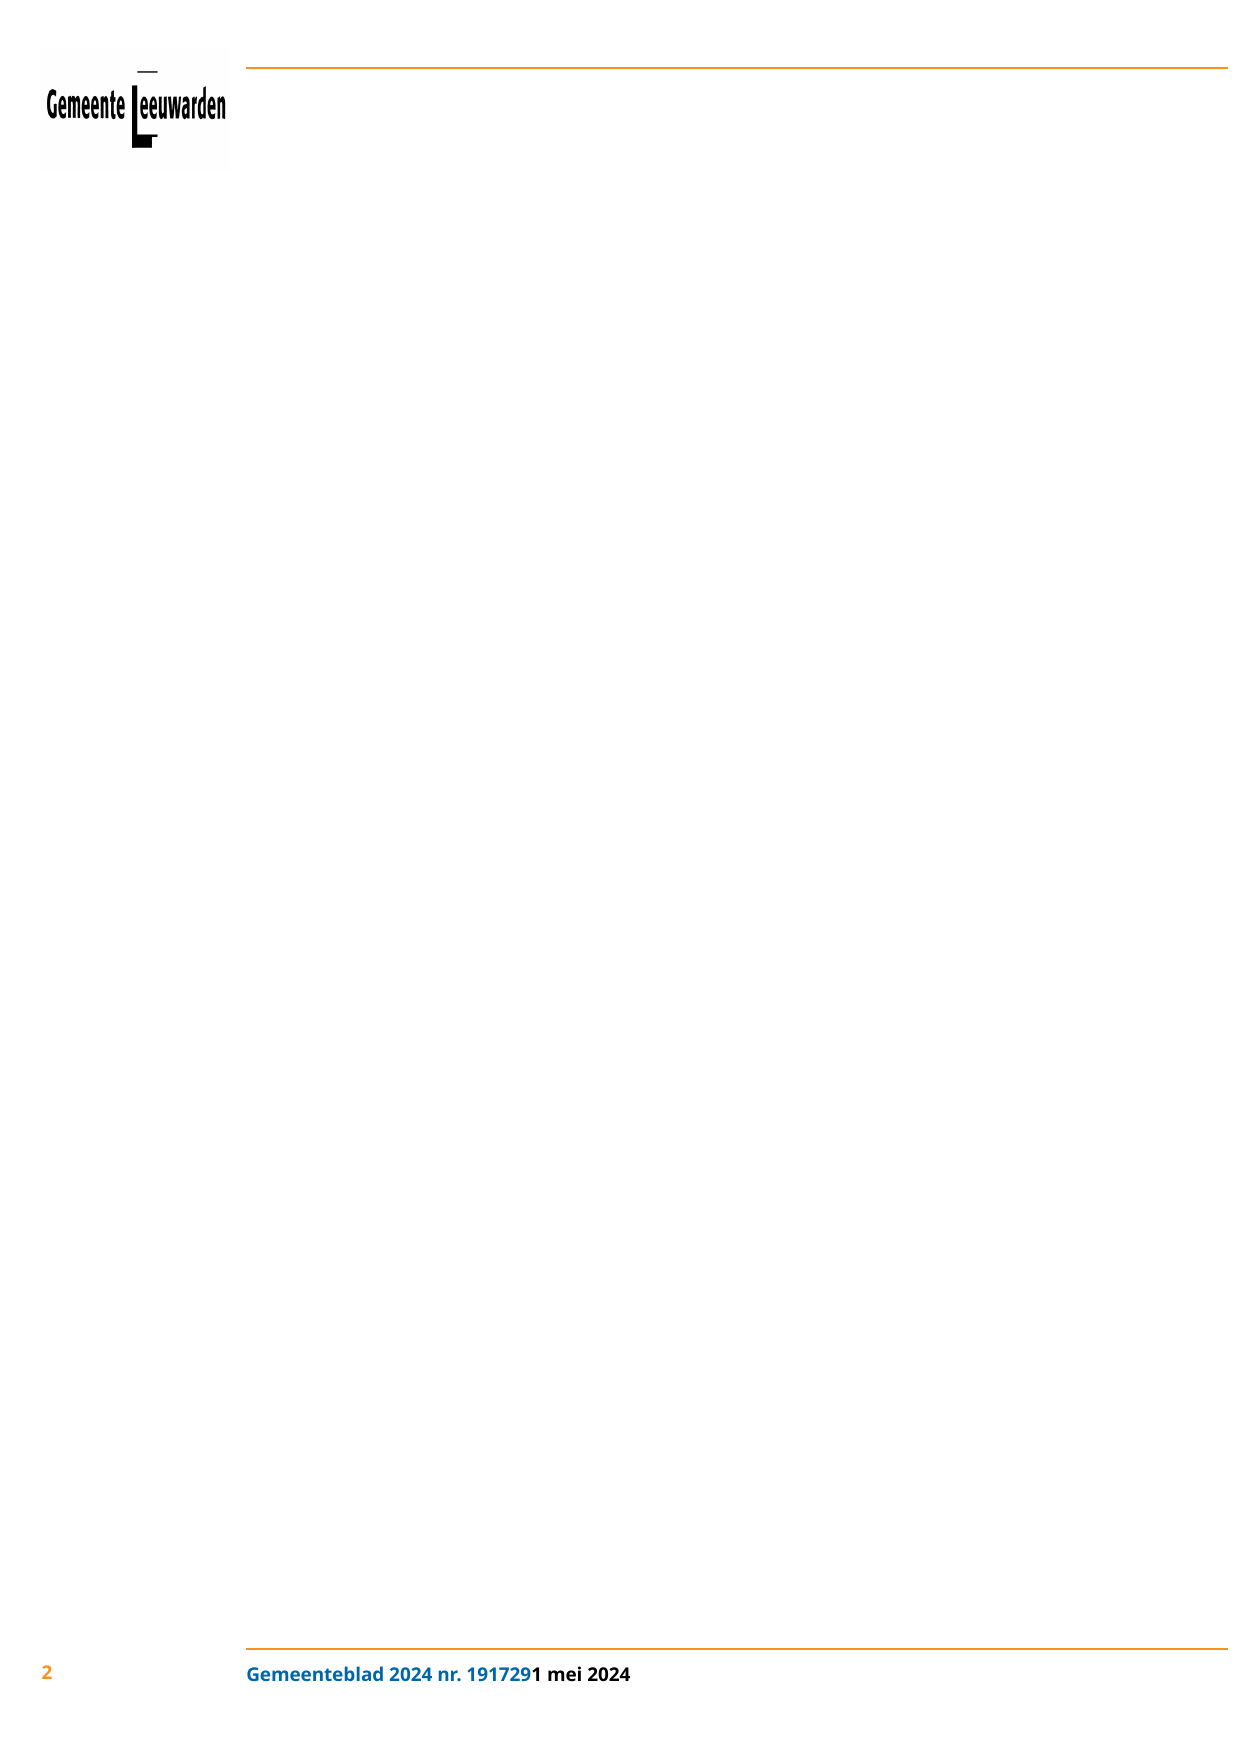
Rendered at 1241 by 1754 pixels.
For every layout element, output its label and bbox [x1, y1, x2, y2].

picture [41, 47, 231, 172]
